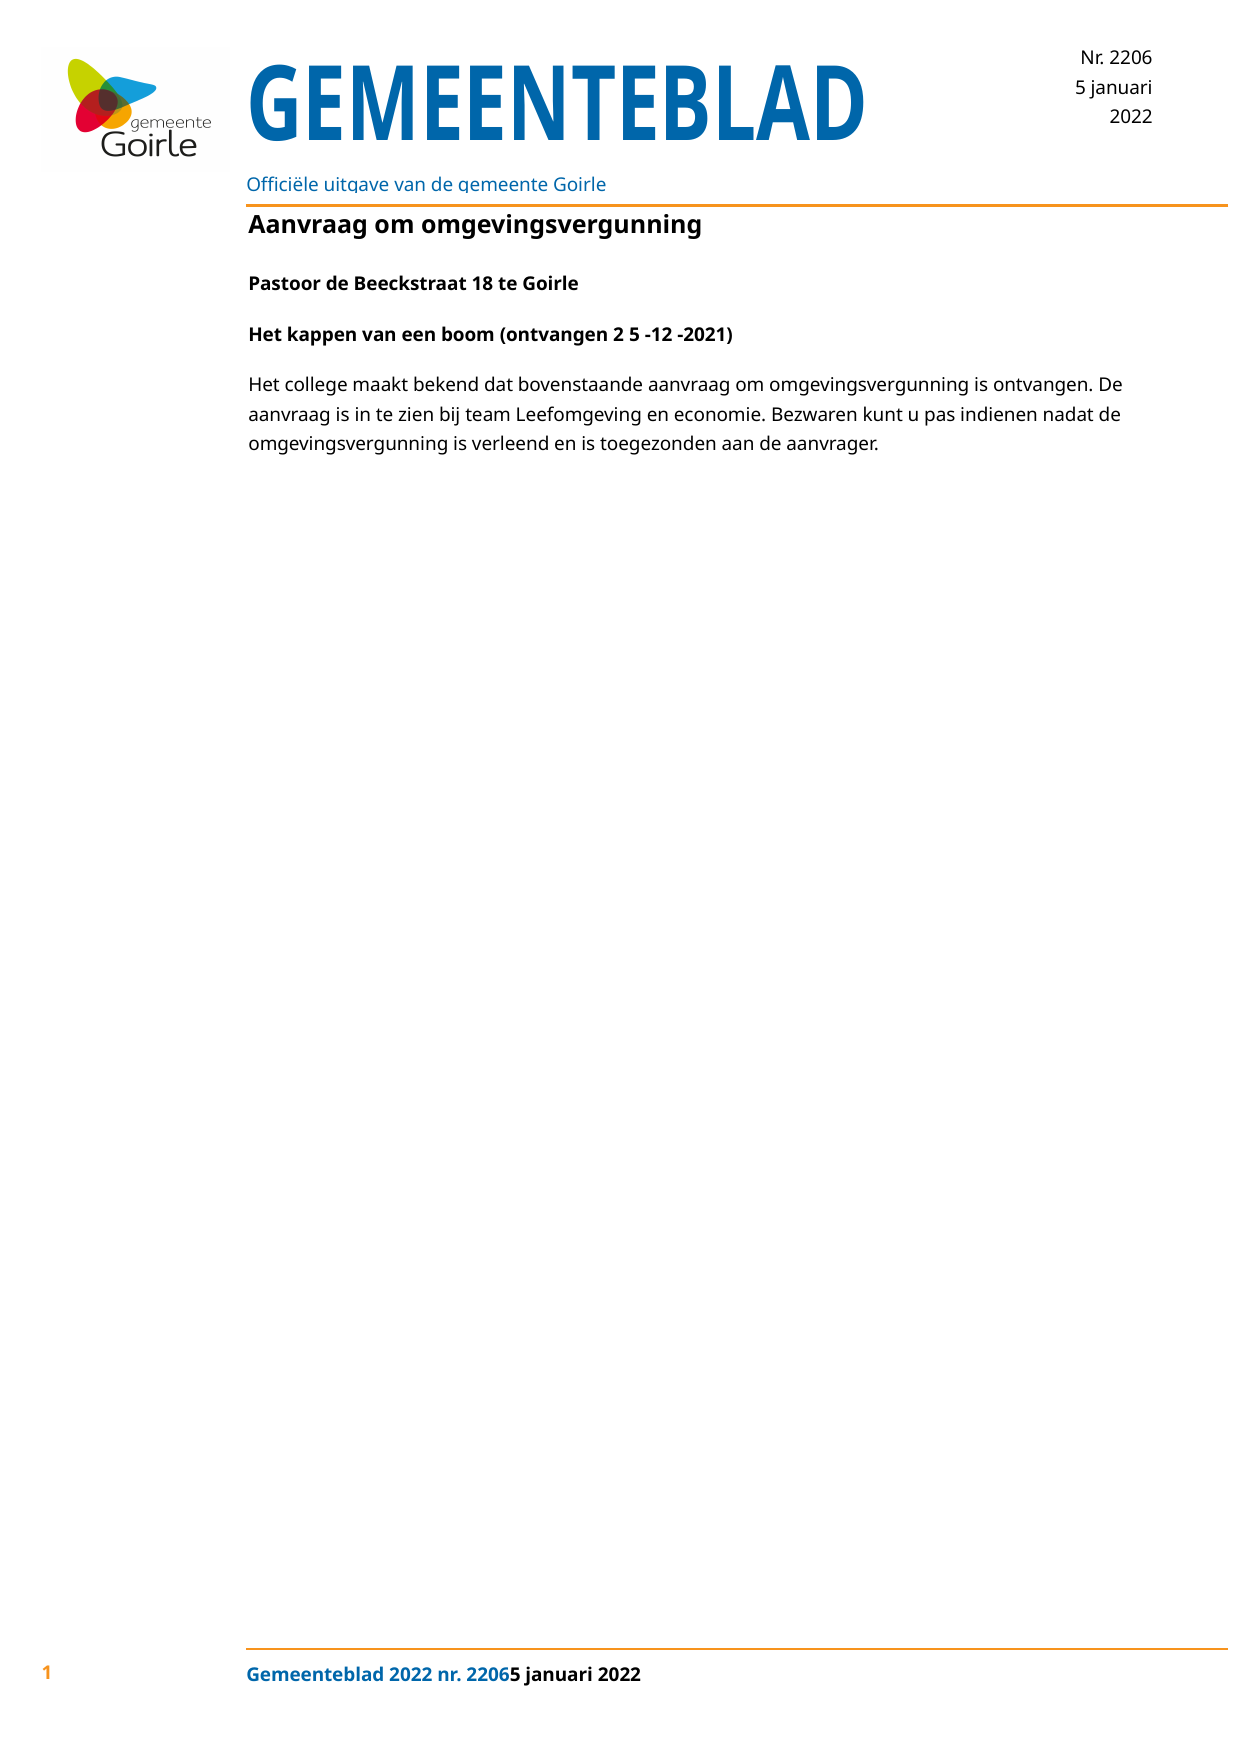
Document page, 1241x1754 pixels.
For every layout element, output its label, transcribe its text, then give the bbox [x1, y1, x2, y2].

picture [41, 47, 231, 172]
text Het college maakt bekend dat bovenstaande aanvraag om omgevingsvergunning is ontvangen. De aanvraag is in te zien bij team Leefomgeving en economie. Bezwaren kunt u pas indienen nadat de omgevingsvergunning is verleend en is toegezonden aan de aanvrager. [248, 371, 1152, 456]
text Het kappen van een boom (ontvangen 2 5 -12 -2021) [248, 321, 1152, 346]
text Pastoor de Beeckstraat 18 te Goirle [248, 270, 1152, 296]
text Aanvraag om omgevingsvergunning [248, 207, 1152, 241]
